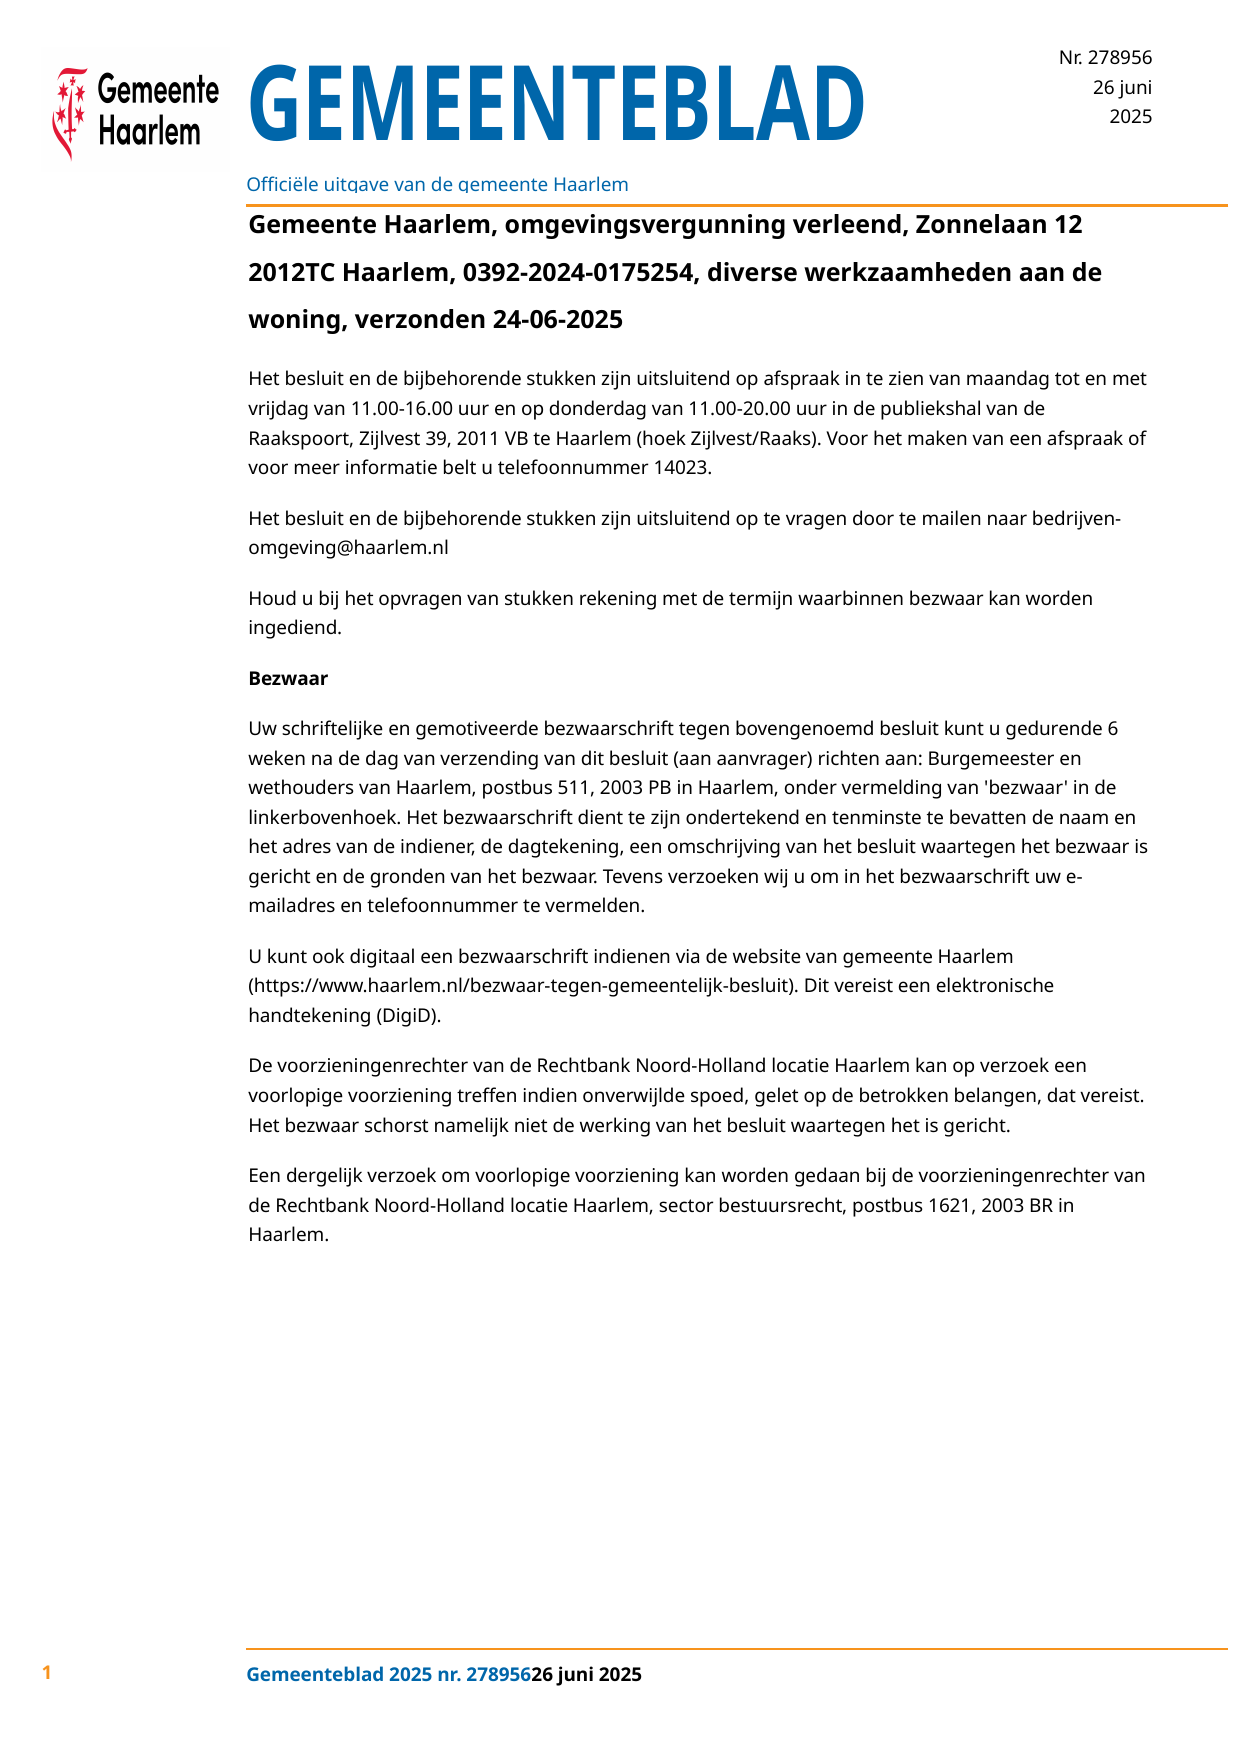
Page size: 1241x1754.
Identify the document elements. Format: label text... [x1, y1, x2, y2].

picture [41, 47, 231, 172]
text Gemeente Haarlem, omgevingsvergunning verleend, Zonnelaan 12 2012TC Haarlem, 0392-2024-0175254, diverse werkzaamheden aan de woning, verzonden 24-06-2025 [248, 207, 1152, 336]
text U kunt ook digitaal een bezwaarschrift indienen via de website van gemeente Haarlem (https://www.haarlem.nl/bezwaar-tegen-gemeentelijk-besluit). Dit vereist een elektronische handtekening (DigiD). [248, 943, 1152, 1028]
text Bezwaar [248, 665, 1152, 690]
text Een dergelijk verzoek om voorlopige voorziening kan worden gedaan bij de voorzieningenrechter van de Rechtbank Noord-Holland locatie Haarlem, sector bestuursrecht, postbus 1621, 2003 BR in Haarlem. [248, 1162, 1152, 1247]
text De voorzieningenrechter van de Rechtbank Noord-Holland locatie Haarlem kan op verzoek een voorlopige voorziening treffen indien onverwijlde spoed, gelet op de betrokken belangen, dat vereist. Het bezwaar schorst namelijk niet de werking van het besluit waartegen het is gericht. [248, 1053, 1152, 1137]
text Het besluit en de bijbehorende stukken zijn uitsluitend op afspraak in te zien van maandag tot en met vrijdag van 11.00-16.00 uur en op donderdag van 11.00-20.00 uur in de publiekshal van de Raakspoort, Zijlvest 39, 2011 VB te Haarlem (hoek Zijlvest/Raaks). Voor het maken van een afspraak of voor meer informatie belt u telefoonnummer 14023. [248, 366, 1152, 480]
text Het besluit en de bijbehorende stukken zijn uitsluitend op te vragen door te mailen naar bedrijven-omgeving@haarlem.nl [248, 505, 1152, 560]
text Houd u bij het opvragen van stukken rekening met de termijn waarbinnen bezwaar kan worden ingediend. [248, 585, 1152, 640]
text Uw schriftelijke en gemotiveerde bezwaarschrift tegen bovengenoemd besluit kunt u gedurende 6 weken na de dag van verzending van dit besluit (aan aanvrager) richten aan: Burgemeester en wethouders van Haarlem, postbus 511, 2003 PB in Haarlem, onder vermelding van 'bezwaar' in de linkerbovenhoek. Het bezwaarschrift dient te zijn ondertekend en tenminste te bevatten de naam en het adres van de indiener, de dagtekening, een omschrijving van het besluit waartegen het bezwaar is gericht en de gronden van het bezwaar. Tevens verzoeken wij u om in het bezwaarschrift uw e-mailadres en telefoonnummer te vermelden. [248, 715, 1152, 918]
